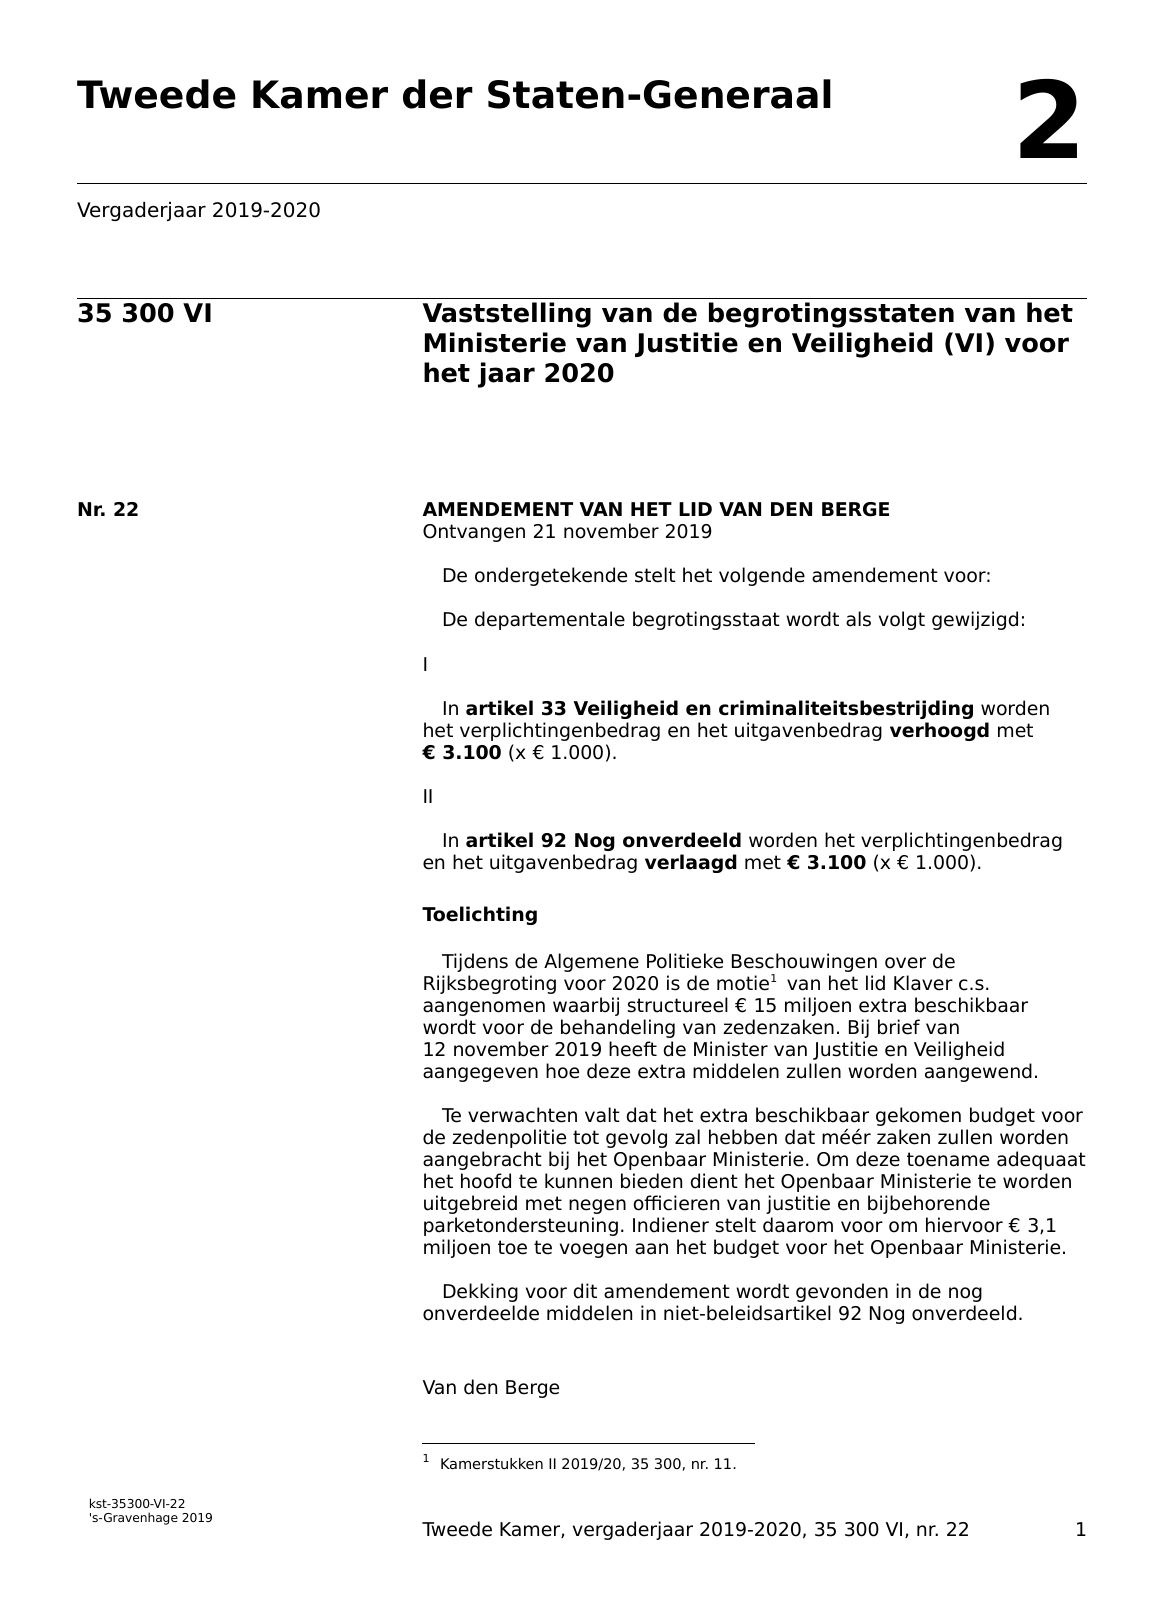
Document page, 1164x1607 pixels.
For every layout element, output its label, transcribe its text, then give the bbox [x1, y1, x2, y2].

subtitle Nr. 22 AMENDEMENT VAN HET LID VAN DEN BERGE [77, 499, 1087, 521]
text In artikel 92 Nog onverdeeld worden het verplichtingenbedrag en het uitgavenbedrag verlaagd met € 3.100 (x € 1.000). [422, 830, 1087, 874]
table_header 2 [886, 59, 1087, 183]
subtitle Toelichting [422, 904, 1087, 926]
text Tijdens de Algemene Politieke Beschouwingen over de Rijksbegroting voor 2020 is de motie van het lid Klaver c.s. aangenomen waarbij structureel € 15 miljoen extra beschikbaar wordt voor de behandeling van zedenzaken. Bij brief van 12 november 2019 heeft de Minister van Justitie en Veiligheid aangegeven hoe deze extra middelen zullen worden aangewend. [422, 951, 1087, 1083]
text De ondergetekende stelt het volgende amendement voor: [422, 565, 1087, 587]
text I [422, 653, 1087, 676]
text Van den Berge [422, 1355, 1087, 1399]
text Dekking voor dit amendement wordt gevonden in de nog onverdeelde middelen in niet-beleidsartikel 92 Nog onverdeeld. [422, 1281, 1087, 1325]
subtitle 35 300 VI Vaststelling van de begrotingsstaten van het Ministerie van Justitie en Veiligheid (VI) voor het jaar 2020 [77, 299, 1087, 388]
text Te verwachten valt dat het extra beschikbaar gekomen budget voor de zedenpolitie tot gevolg zal hebben dat méér zaken zullen worden aangebracht bij het Openbaar Ministerie. Om deze toename adequaat het hoofd te kunnen bieden dient het Openbaar Ministerie te worden uitgebreid met negen officieren van justitie en bijbehorende parketondersteuning. Indiener stelt daarom voor om hiervoor € 3,1 miljoen toe te voegen aan het budget voor het Openbaar Ministerie. [422, 1105, 1087, 1259]
text Kamerstukken II 2019/20, 35 300, nr. 11. [422, 1452, 1087, 1474]
text In artikel 33 Veiligheid en criminaliteitsbestrijding worden het verplichtingenbedrag en het uitgavenbedrag verhoogd met € 3.100 (x € 1.000). [422, 698, 1087, 764]
text kst-35300-VI-22 [88, 1497, 323, 1511]
table_cell Vergaderjaar 2019-2020 [77, 184, 1087, 298]
text II [422, 786, 1087, 808]
text Ontvangen 21 november 2019 [422, 521, 1087, 543]
text De departementale begrotingsstaat wordt als volgt gewijzigd: [422, 609, 1087, 631]
table_header Tweede Kamer der Staten-Generaal [77, 59, 886, 183]
text 's-Gravenhage 2019 [88, 1511, 323, 1525]
